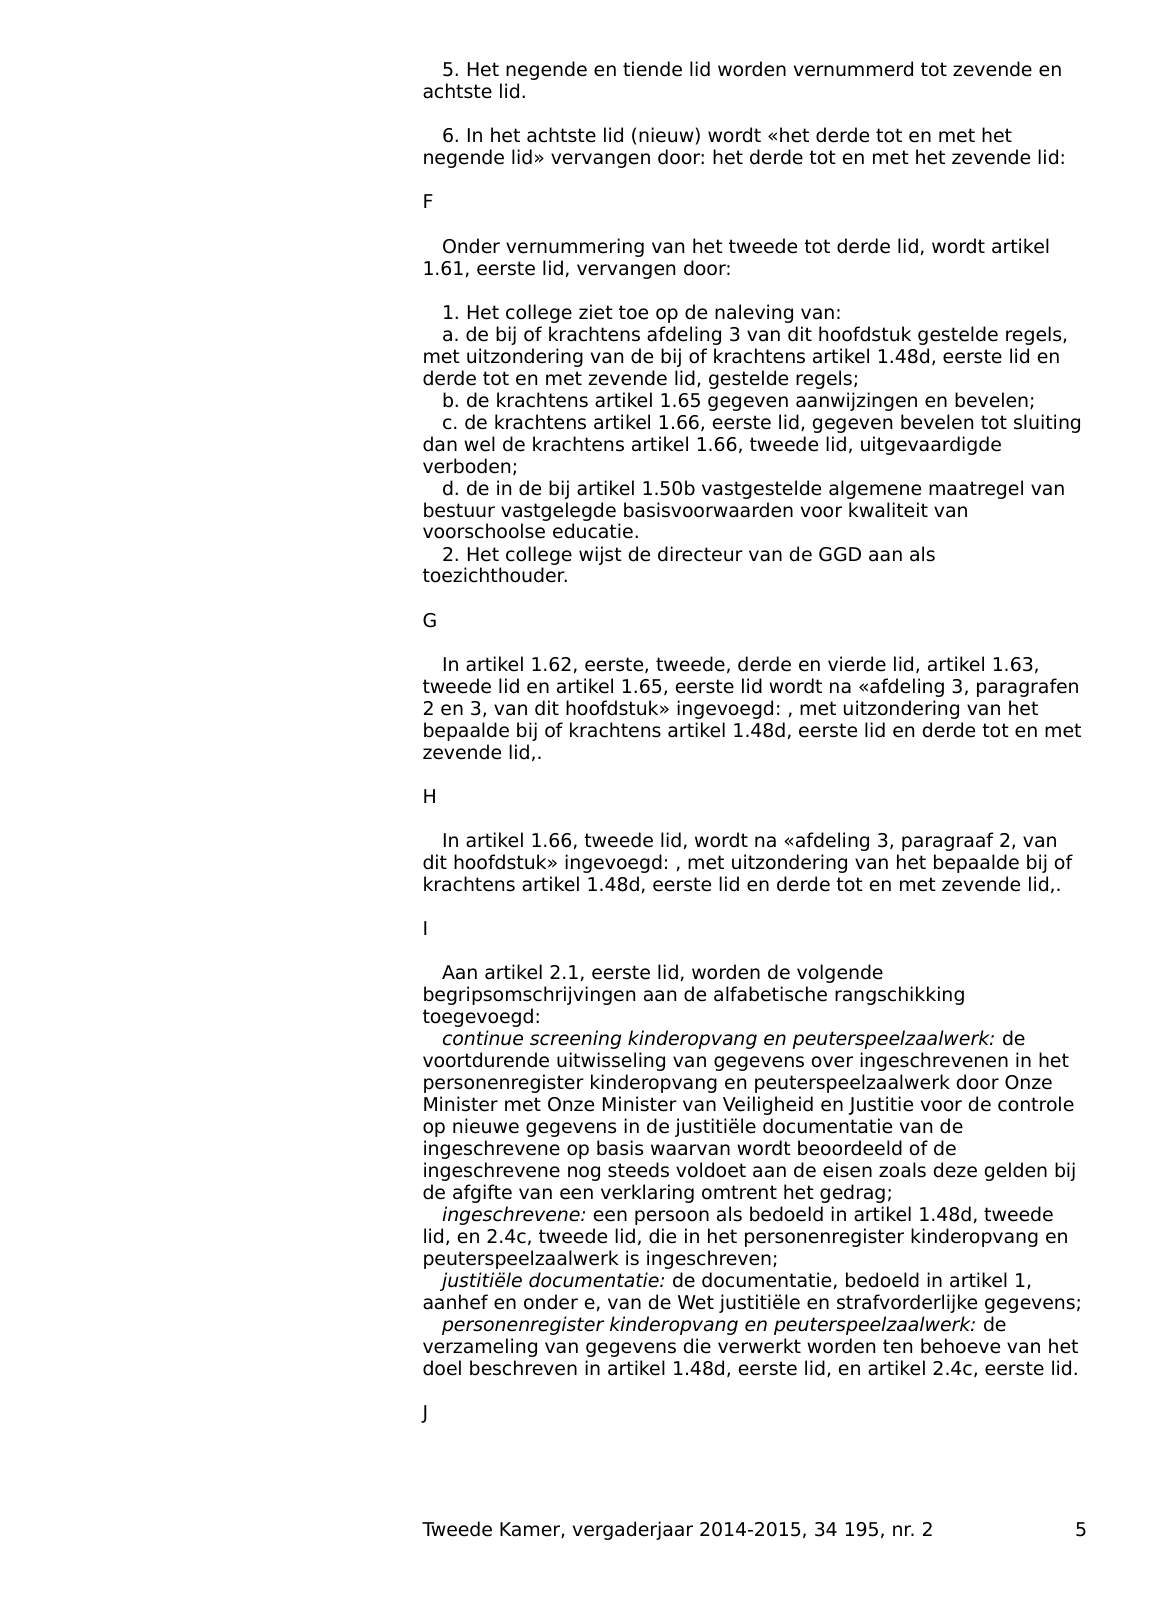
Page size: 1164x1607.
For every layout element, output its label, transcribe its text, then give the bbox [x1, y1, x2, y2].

text Onder vernummering van het tweede tot derde lid, wordt artikel 1.61, eerste lid, vervangen door: [422, 236, 1087, 279]
text personenregister kinderopvang en peuterspeelzaalwerk: de verzameling van gegevens die verwerkt worden ten behoeve van het doel beschreven in artikel 1.48d, eerste lid, en artikel 2.4c, eerste lid. [422, 1314, 1087, 1380]
text I [422, 918, 1087, 940]
text In artikel 1.66, tweede lid, wordt na «afdeling 3, paragraaf 2, van dit hoofdstuk» ingevoegd: , met uitzondering van het bepaalde bij of krachtens artikel 1.48d, eerste lid en derde tot en met zevende lid,. [422, 830, 1087, 896]
text 2. Het college wijst de directeur van de GGD aan als toezichthouder. [422, 543, 1087, 587]
text justitiële documentatie: de documentatie, bedoeld in artikel 1, aanhef en onder e, van de Wet justitiële en strafvorderlijke gegevens; [422, 1270, 1087, 1314]
text J [422, 1402, 1087, 1424]
text Aan artikel 2.1, eerste lid, worden de volgende begripsomschrijvingen aan de alfabetische rangschikking toegevoegd: [422, 962, 1087, 1028]
text 1. Het college ziet toe op de naleving van: [422, 302, 1087, 324]
text ingeschrevene: een persoon als bedoeld in artikel 1.48d, tweede lid, en 2.4c, tweede lid, die in het personenregister kinderopvang en peuterspeelzaalwerk is ingeschreven; [422, 1204, 1087, 1270]
text d. de in de bij artikel 1.50b vastgestelde algemene maatregel van bestuur vastgelegde basisvoorwaarden voor kwaliteit van voorschoolse educatie. [422, 477, 1087, 543]
text b. de krachtens artikel 1.65 gegeven aanwijzingen en bevelen; [422, 389, 1087, 412]
text c. de krachtens artikel 1.66, eerste lid, gegeven bevelen tot sluiting dan wel de krachtens artikel 1.66, tweede lid, uitgevaardigde verboden; [422, 412, 1087, 477]
text a. de bij of krachtens afdeling 3 van dit hoofdstuk gestelde regels, met uitzondering van de bij of krachtens artikel 1.48d, eerste lid en derde tot en met zevende lid, gestelde regels; [422, 324, 1087, 389]
text continue screening kinderopvang en peuterspeelzaalwerk: de voortdurende uitwisseling van gegevens over ingeschrevenen in het personenregister kinderopvang en peuterspeelzaalwerk door Onze Minister met Onze Minister van Veiligheid en Justitie voor de controle op nieuwe gegevens in de justitiële documentatie van de ingeschrevene op basis waarvan wordt beoordeeld of de ingeschrevene nog steeds voldoet aan de eisen zoals deze gelden bij de afgifte van een verklaring omtrent het gedrag; [422, 1028, 1087, 1204]
text F [422, 191, 1087, 213]
text In artikel 1.62, eerste, tweede, derde en vierde lid, artikel 1.63, tweede lid en artikel 1.65, eerste lid wordt na «afdeling 3, paragrafen 2 en 3, van dit hoofdstuk» ingevoegd: , met uitzondering van het bepaalde bij of krachtens artikel 1.48d, eerste lid en derde tot en met zevende lid,. [422, 654, 1087, 764]
text G [422, 609, 1087, 632]
text H [422, 786, 1087, 808]
text 5. Het negende en tiende lid worden vernummerd tot zevende en achtste lid. [422, 59, 1087, 103]
text 6. In het achtste lid (nieuw) wordt «het derde tot en met het negende lid» vervangen door: het derde tot en met het zevende lid: [422, 125, 1087, 169]
